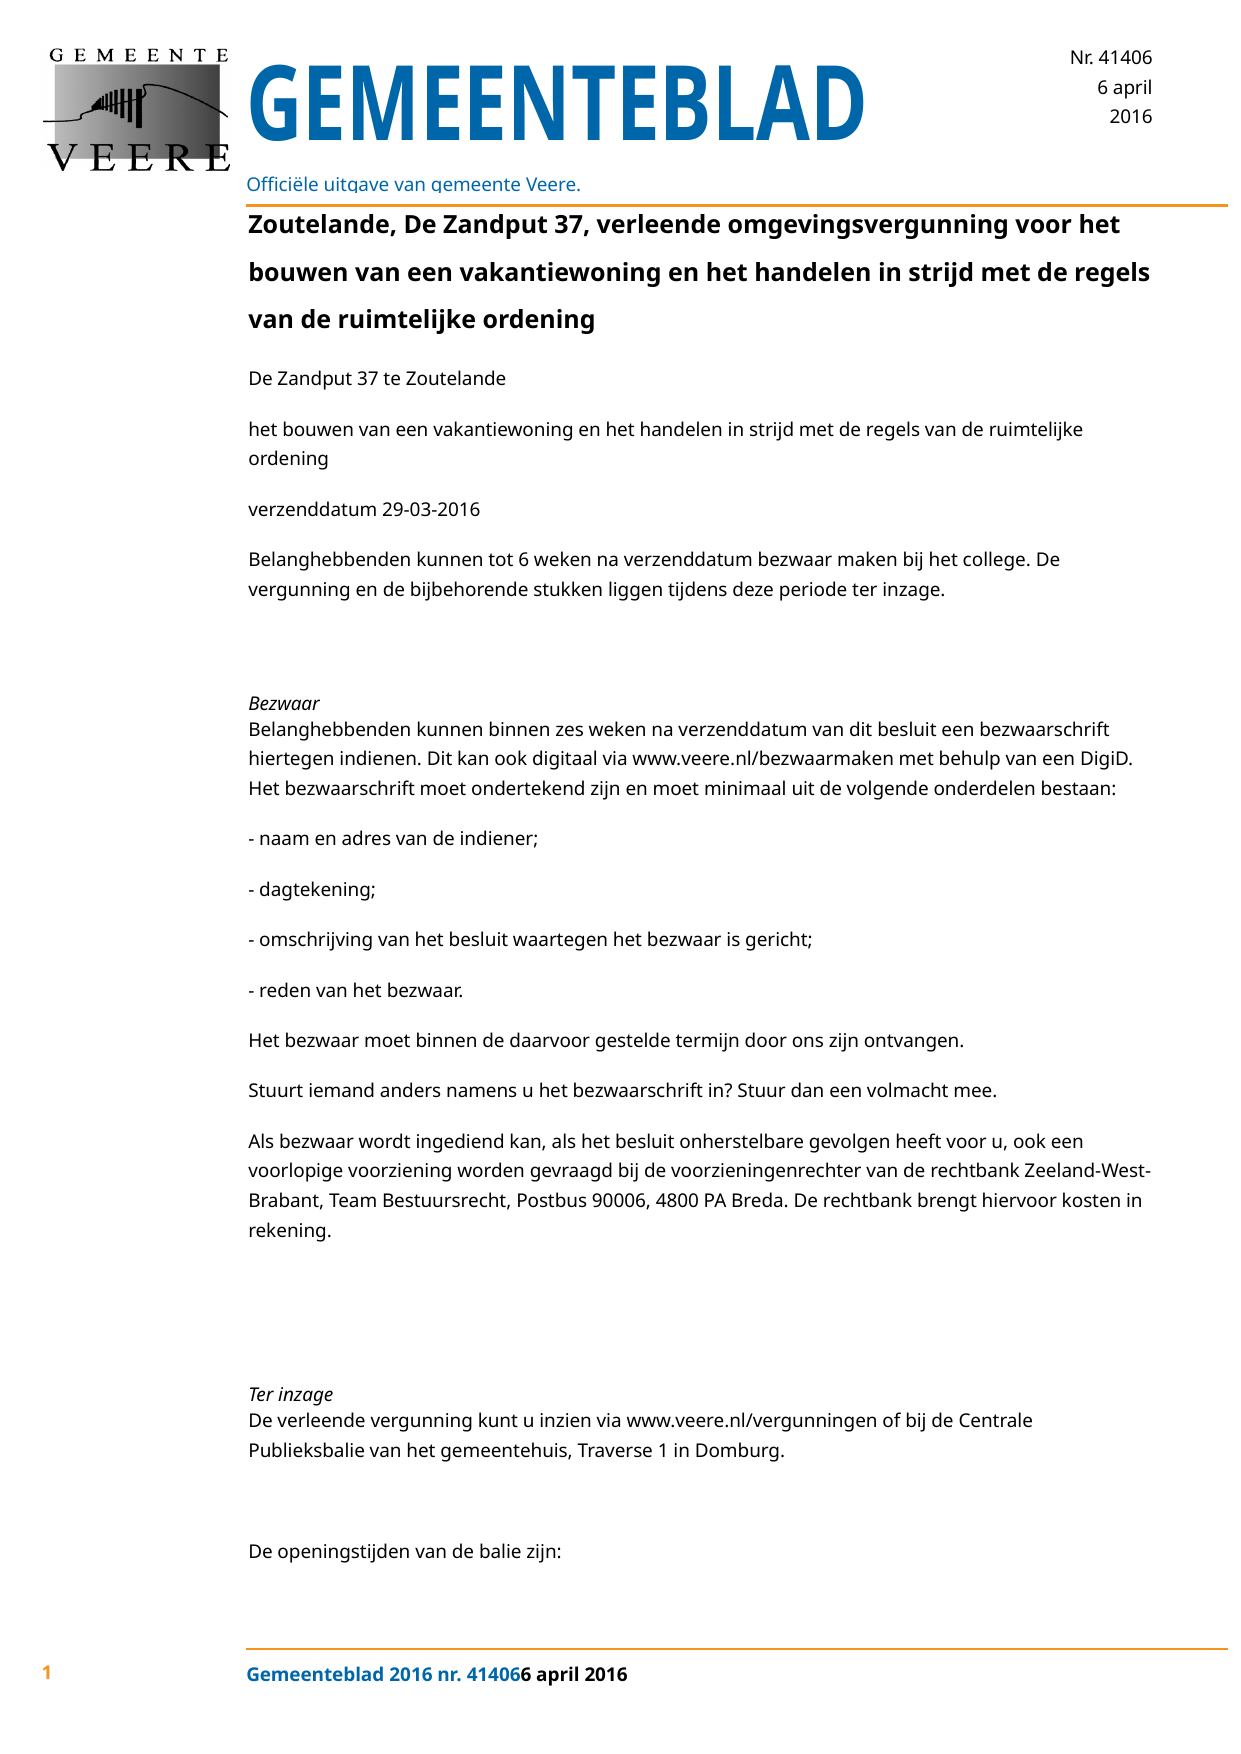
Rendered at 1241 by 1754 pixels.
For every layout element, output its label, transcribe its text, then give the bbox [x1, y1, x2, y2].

text Belanghebbenden kunnen tot 6 weken na verzenddatum bezwaar maken bij het college. De vergunning en de bijbehorende stukken liggen tijdens deze periode ter inzage. [248, 546, 1152, 602]
text De verleende vergunning kunt u inzien via www.veere.nl/vergunningen of bij de Centrale Publieksbalie van het gemeentehuis, Traverse 1 in Domburg. [248, 1407, 1152, 1463]
text - naam en adres van de indiener; [248, 826, 1152, 851]
text Zoutelande, De Zandput 37, verleende omgevingsvergunning voor het bouwen van een vakantiewoning en het handelen in strijd met de regels van de ruimtelijke ordening [248, 207, 1152, 336]
picture [41, 47, 231, 172]
text Belanghebbenden kunnen binnen zes weken na verzenddatum van dit besluit een bezwaarschrift hiertegen indienen. Dit kan ook digitaal via www.veere.nl/bezwaarmaken met behulp van een DigiD. Het bezwaarschrift moet ondertekend zijn en moet minimaal uit de volgende onderdelen bestaan: [248, 716, 1152, 801]
text Ter inzage [248, 1382, 1152, 1407]
text het bouwen van een vakantiewoning en het handelen in strijd met de regels van de ruimtelijke ordening [248, 416, 1152, 471]
text De openingstijden van de balie zijn: [248, 1538, 1152, 1563]
text - dagtekening; [248, 876, 1152, 902]
text De Zandput 37 te Zoutelande [248, 366, 1152, 391]
text Stuurt iemand anders namens u het bezwaarschrift in? Stuur dan een volmacht mee. [248, 1078, 1152, 1103]
text - omschrijving van het besluit waartegen het bezwaar is gericht; [248, 926, 1152, 952]
text Bezwaar [248, 690, 1152, 716]
text Als bezwaar wordt ingediend kan, als het besluit onherstelbare gevolgen heeft voor u, ook een voorlopige voorziening worden gevraagd bij de voorzieningenrechter van de rechtbank Zeeland-West-Brabant, Team Bestuursrecht, Postbus 90006, 4800 PA Breda. De rechtbank brengt hiervoor kosten in rekening. [248, 1128, 1152, 1243]
text Het bezwaar moet binnen de daarvoor gestelde termijn door ons zijn ontvangen. [248, 1027, 1152, 1053]
text - reden van het bezwaar. [248, 977, 1152, 1003]
text verzenddatum 29-03-2016 [248, 496, 1152, 522]
